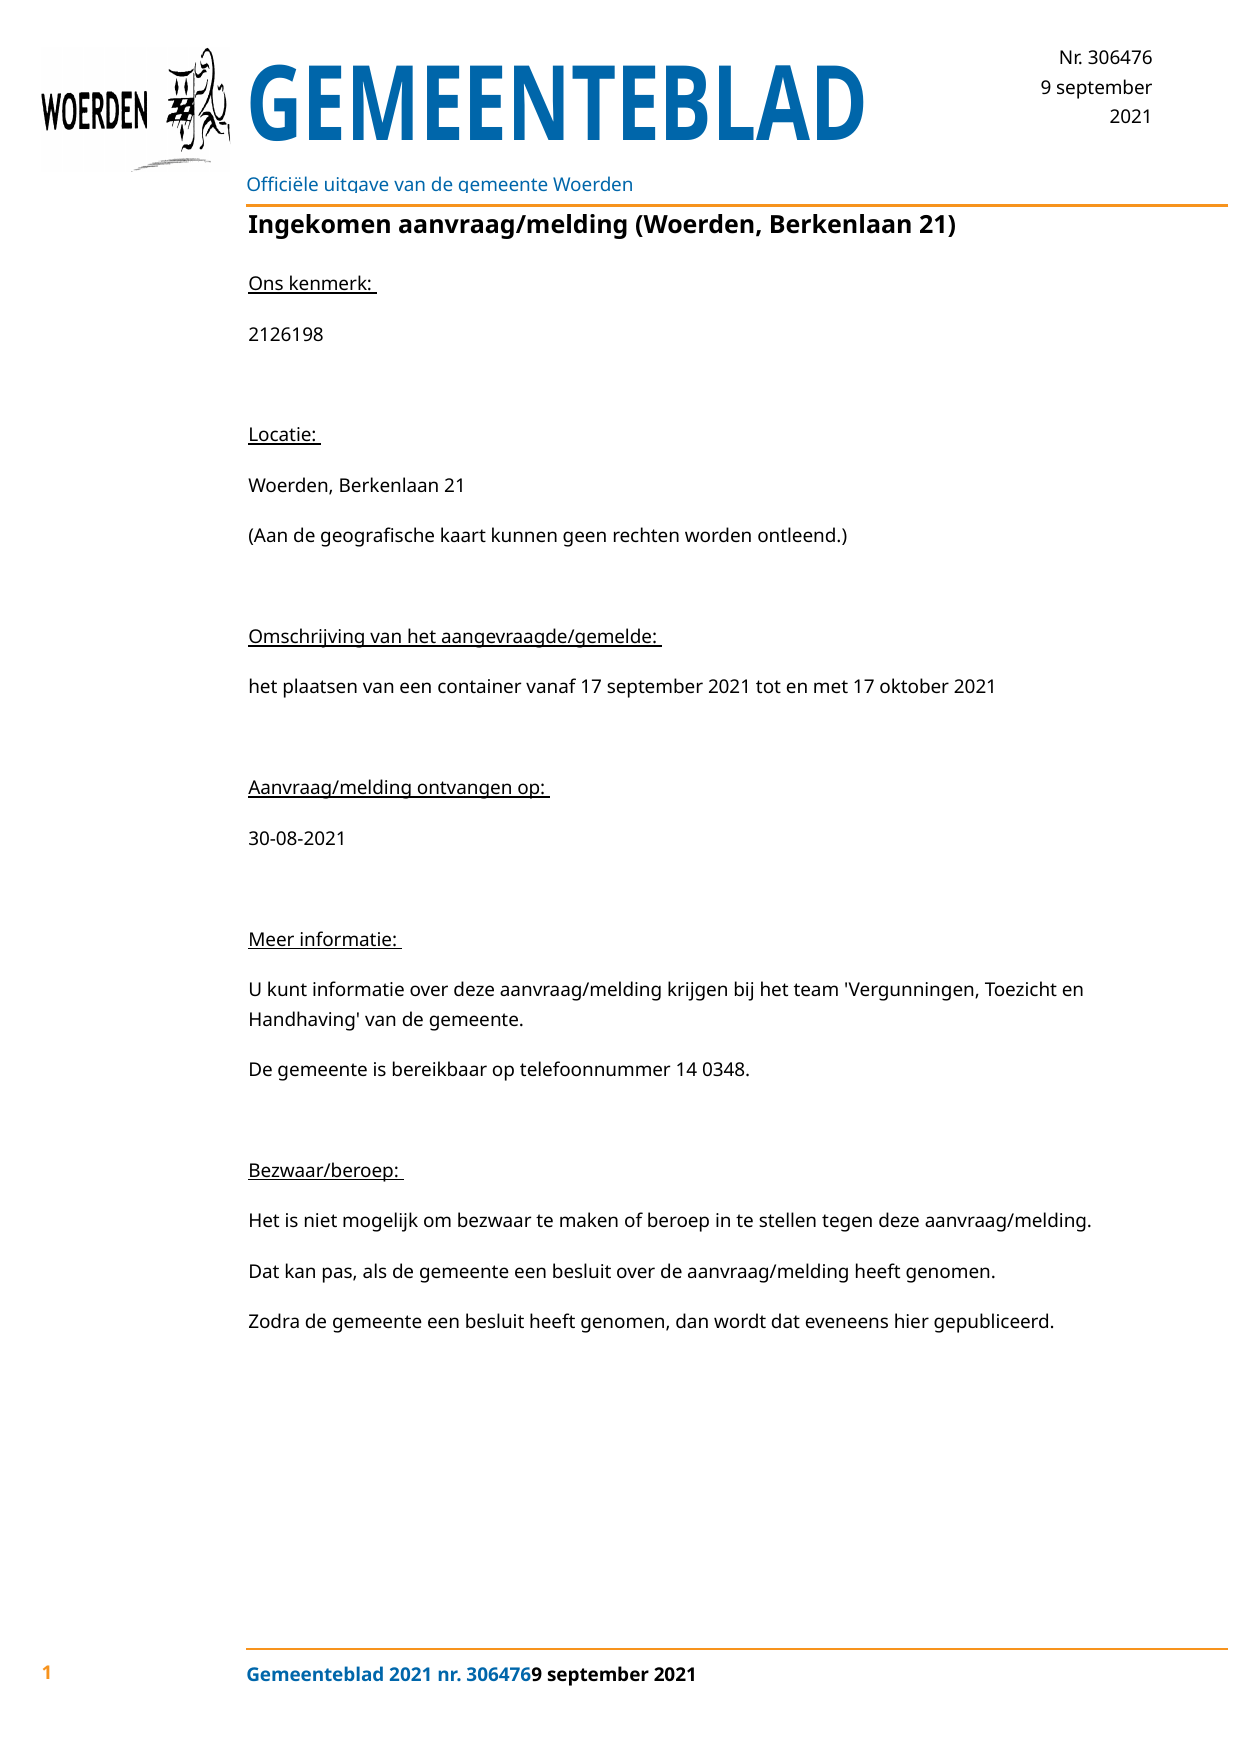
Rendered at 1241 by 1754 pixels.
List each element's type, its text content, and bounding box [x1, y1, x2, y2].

text Het is niet mogelijk om bezwaar te maken of beroep in te stellen tegen deze aanvraag/melding. [248, 1207, 1152, 1233]
text het plaatsen van een container vanaf 17 september 2021 tot en met 17 oktober 2021 [248, 674, 1152, 699]
text Ingekomen aanvraag/melding (Woerden, Berkenlaan 21) [248, 207, 1152, 241]
text Dat kan pas, als de gemeente een besluit over de aanvraag/melding heeft genomen. [248, 1258, 1152, 1283]
text U kunt informatie over deze aanvraag/melding krijgen bij het team 'Vergunningen, Toezicht en Handhaving' van de gemeente. [248, 976, 1152, 1031]
text 30-08-2021 [248, 825, 1152, 851]
text Bezwaar/beroep: [248, 1157, 1152, 1183]
text Zodra de gemeente een besluit heeft genomen, dan wordt dat eveneens hier gepubliceerd. [248, 1308, 1152, 1334]
text De gemeente is bereikbaar op telefoonnummer 14 0348. [248, 1056, 1152, 1082]
text Locatie: [248, 422, 1152, 447]
picture [41, 47, 231, 172]
text Omschrijving van het aangevraagde/gemelde: [248, 623, 1152, 649]
text Ons kenmerk: [248, 270, 1152, 296]
text (Aan de geografische kaart kunnen geen rechten worden ontleend.) [248, 522, 1152, 548]
text Meer informatie: [248, 926, 1152, 951]
text Woerden, Berkenlaan 21 [248, 472, 1152, 498]
text 2126198 [248, 321, 1152, 346]
text Aanvraag/melding ontvangen op: [248, 774, 1152, 800]
